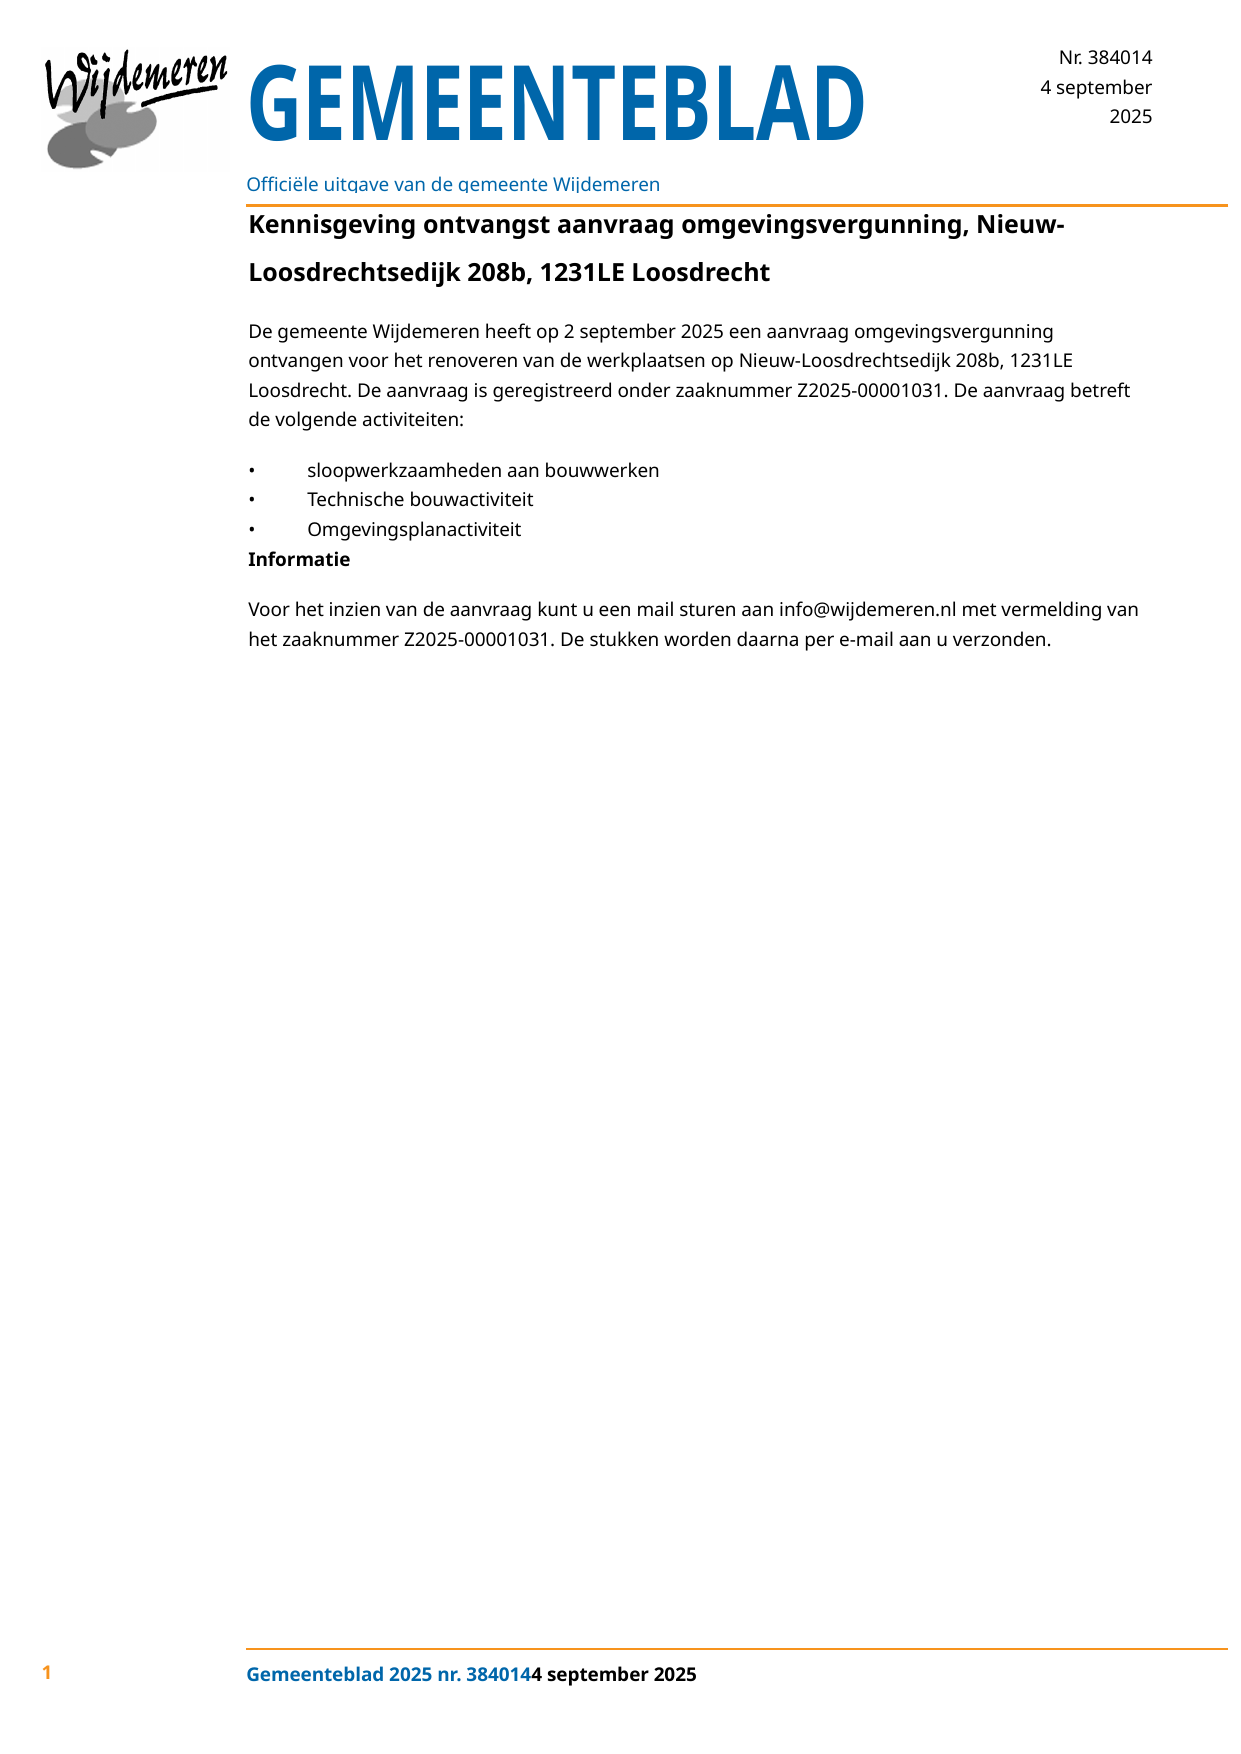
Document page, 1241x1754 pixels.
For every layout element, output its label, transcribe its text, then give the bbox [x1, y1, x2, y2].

list Omgevingsplanactiviteit [248, 516, 1152, 542]
text De gemeente Wijdemeren heeft op 2 september 2025 een aanvraag omgevingsvergunning ontvangen voor het renoveren van de werkplaatsen op Nieuw-Loosdrechtsedijk 208b, 1231LE Loosdrecht. De aanvraag is geregistreerd onder zaaknummer Z2025-00001031. De aanvraag betreft de volgende activiteiten: [248, 318, 1152, 432]
list Technische bouwactiviteit [248, 487, 1152, 512]
text Voor het inzien van de aanvraag kunt u een mail sturen aan info@wijdemeren.nl met vermelding van het zaaknummer Z2025-00001031. De stukken worden daarna per e-mail aan u verzonden. [248, 596, 1152, 652]
text Kennisgeving ontvangst aanvraag omgevingsvergunning, Nieuw-Loosdrechtsedijk 208b, 1231LE Loosdrecht [248, 207, 1152, 288]
text Informatie [248, 546, 1152, 572]
list sloopwerkzaamheden aan bouwwerken [248, 457, 1152, 483]
picture [41, 47, 231, 172]
